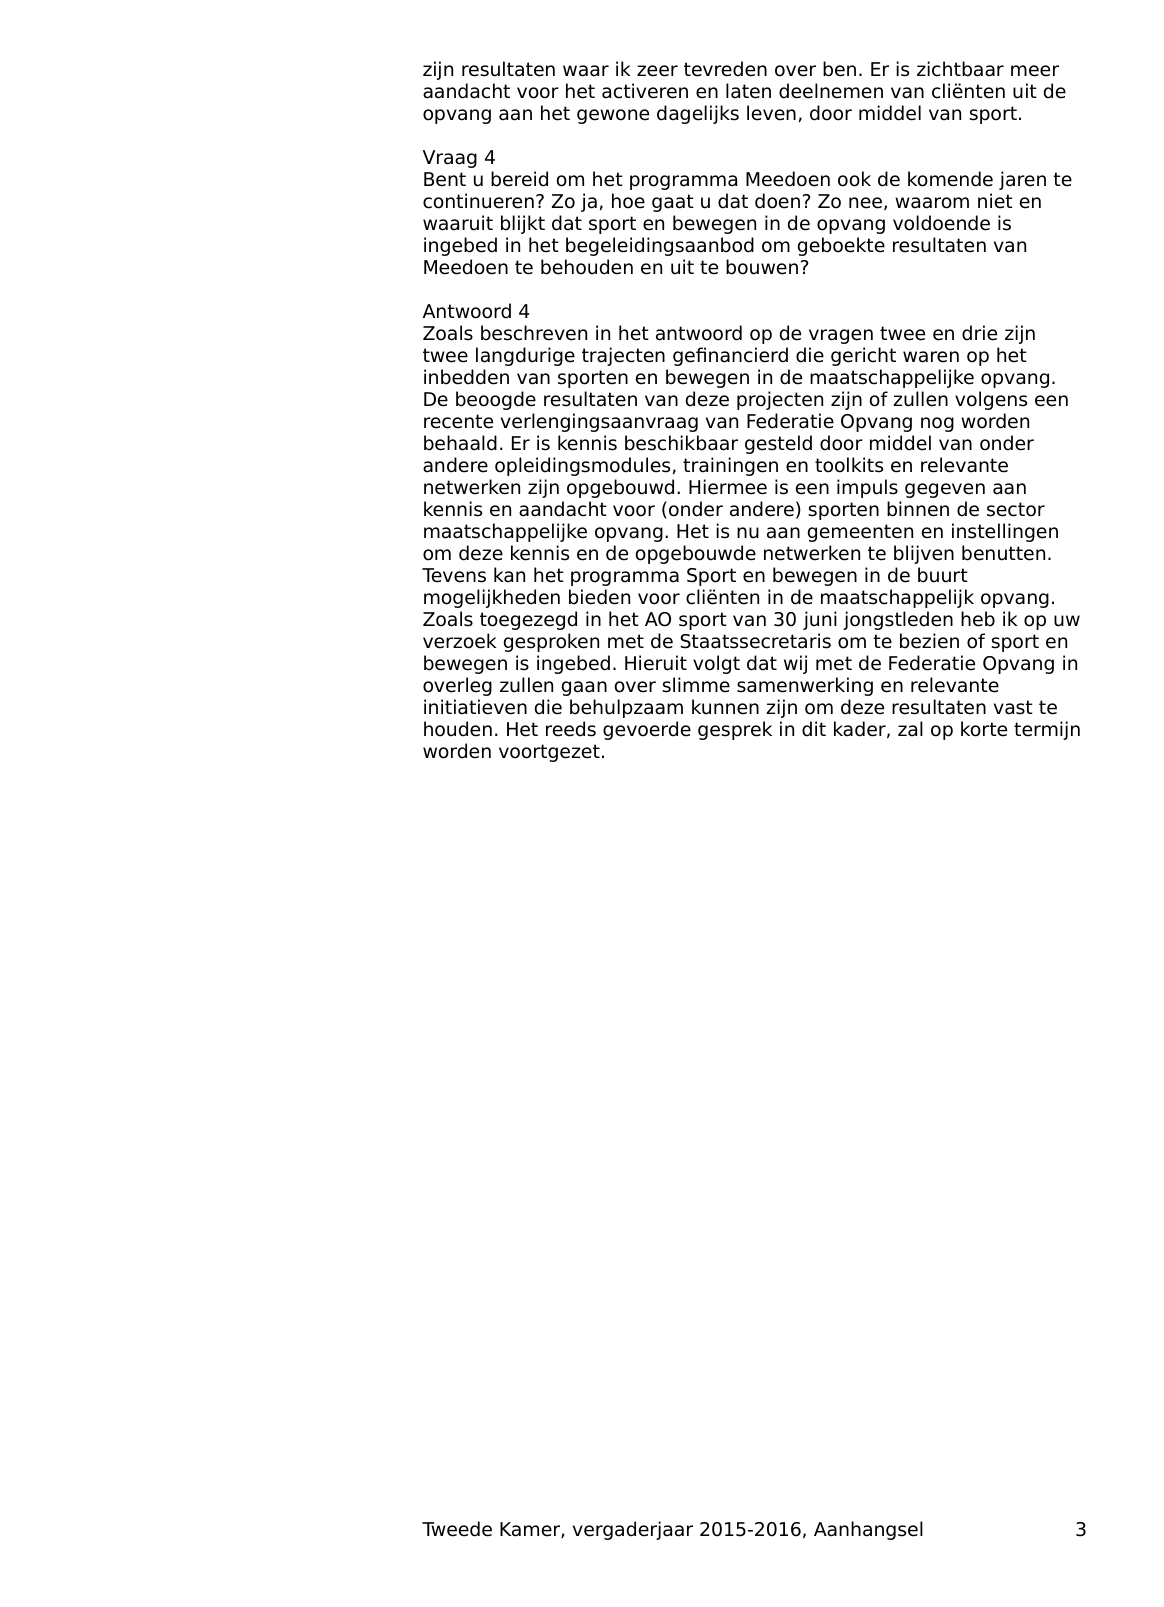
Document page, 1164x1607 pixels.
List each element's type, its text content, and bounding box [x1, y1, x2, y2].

text Antwoord 4 [422, 301, 1087, 323]
text Zoals beschreven in het antwoord op de vragen twee en drie zijn twee langdurige trajecten gefinancierd die gericht waren op het inbedden van sporten en bewegen in de maatschappelijke opvang. De beoogde resultaten van deze projecten zijn of zullen volgens een recente verlengingsaanvraag van Federatie Opvang nog worden behaald. Er is kennis beschikbaar gesteld door middel van onder andere opleidingsmodules, trainingen en toolkits en relevante netwerken zijn opgebouwd. Hiermee is een impuls gegeven aan kennis en aandacht voor (onder andere) sporten binnen de sector maatschappelijke opvang. Het is nu aan gemeenten en instellingen om deze kennis en de opgebouwde netwerken te blijven benutten. Tevens kan het programma Sport en bewegen in de buurt mogelijkheden bieden voor cliënten in de maatschappelijk opvang. Zoals toegezegd in het AO sport van 30 juni jongstleden heb ik op uw verzoek gesproken met de Staatssecretaris om te bezien of sport en bewegen is ingebed. Hieruit volgt dat wij met de Federatie Opvang in overleg zullen gaan over slimme samenwerking en relevante initiatieven die behulpzaam kunnen zijn om deze resultaten vast te houden. Het reeds gevoerde gesprek in dit kader, zal op korte termijn worden voortgezet. [422, 323, 1087, 763]
text Vraag 4 [422, 147, 1087, 169]
text Bent u bereid om het programma Meedoen ook de komende jaren te continueren? Zo ja, hoe gaat u dat doen? Zo nee, waarom niet en waaruit blijkt dat sport en bewegen in de opvang voldoende is ingebed in het begeleidingsaanbod om geboekte resultaten van Meedoen te behouden en uit te bouwen? [422, 169, 1087, 279]
text zijn resultaten waar ik zeer tevreden over ben. Er is zichtbaar meer aandacht voor het activeren en laten deelnemen van cliënten uit de opvang aan het gewone dagelijks leven, door middel van sport. [422, 59, 1087, 125]
